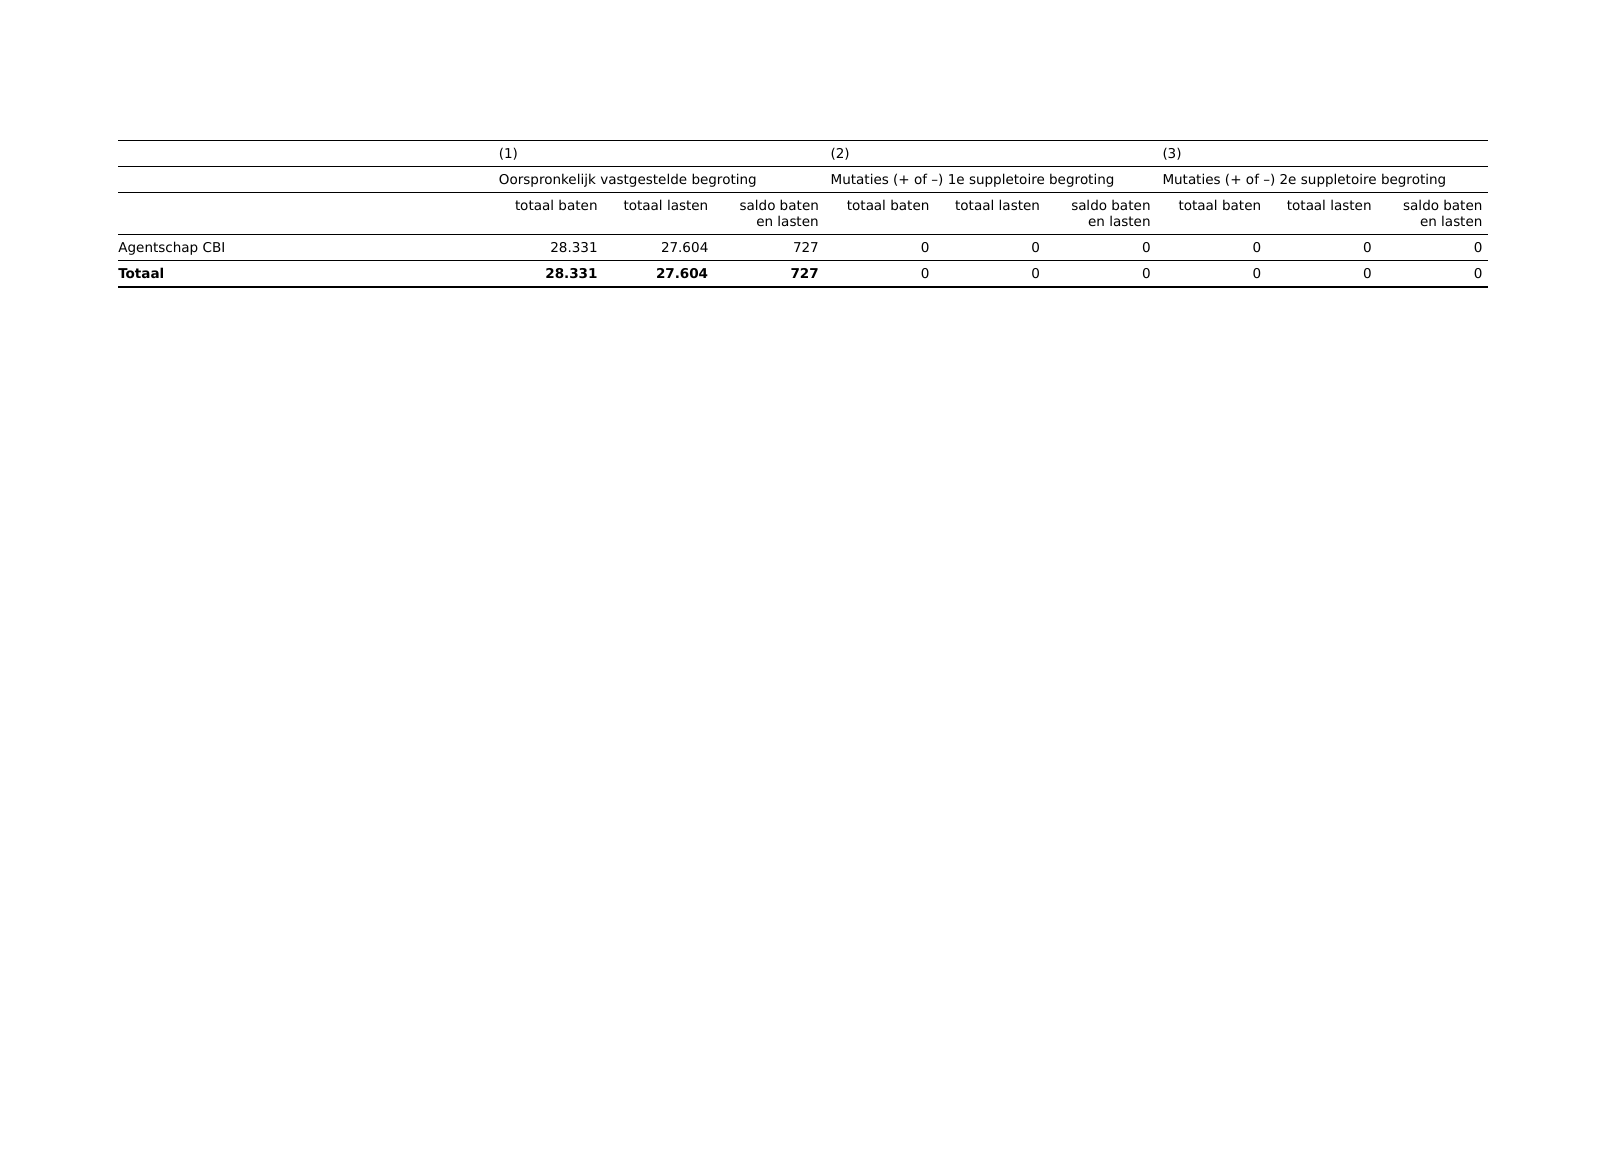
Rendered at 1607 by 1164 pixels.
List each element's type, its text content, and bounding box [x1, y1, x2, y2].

table_cell 0 [1156, 235, 1267, 260]
table_cell 28.331 [493, 235, 603, 260]
table_cell Mutaties (+ of –) 2e suppletoire begroting [1156, 167, 1488, 192]
table_cell 727 [714, 261, 824, 286]
table_cell saldo baten en lasten [1377, 193, 1488, 234]
table_cell Agentschap CBI [118, 235, 493, 260]
table_cell [118, 193, 493, 234]
table_cell 0 [1046, 235, 1156, 260]
table_cell totaal baten [493, 193, 603, 234]
table_cell 0 [1267, 261, 1377, 286]
table_cell 0 [1046, 261, 1156, 286]
table_cell saldo baten en lasten [1046, 193, 1156, 234]
table_cell 0 [825, 261, 935, 286]
table_cell totaal baten [825, 193, 935, 234]
table_header [118, 141, 493, 166]
table_cell Mutaties (+ of –) 1e suppletoire begroting [825, 167, 1156, 192]
table_cell totaal lasten [603, 193, 714, 234]
table_cell Oorspronkelijk vastgestelde begroting [493, 167, 824, 192]
table_cell 0 [825, 235, 935, 260]
table_header (2) [825, 141, 1156, 166]
table_cell 0 [1156, 261, 1267, 286]
table_cell totaal lasten [935, 193, 1046, 234]
table_header (1) [493, 141, 824, 166]
table_cell Totaal [118, 261, 493, 286]
table_cell 0 [935, 261, 1046, 286]
table_cell 28.331 [493, 261, 603, 286]
table_cell 0 [1267, 235, 1377, 260]
table_cell 727 [714, 235, 824, 260]
table_cell totaal lasten [1267, 193, 1377, 234]
table_cell 0 [1377, 261, 1488, 286]
table_cell [118, 167, 493, 192]
table_cell 0 [1377, 235, 1488, 260]
table_cell saldo baten en lasten [714, 193, 824, 234]
table_cell 0 [935, 235, 1046, 260]
table_cell totaal baten [1156, 193, 1267, 234]
table_cell 27.604 [603, 261, 714, 286]
table_header (3) [1156, 141, 1488, 166]
table_cell 27.604 [603, 235, 714, 260]
